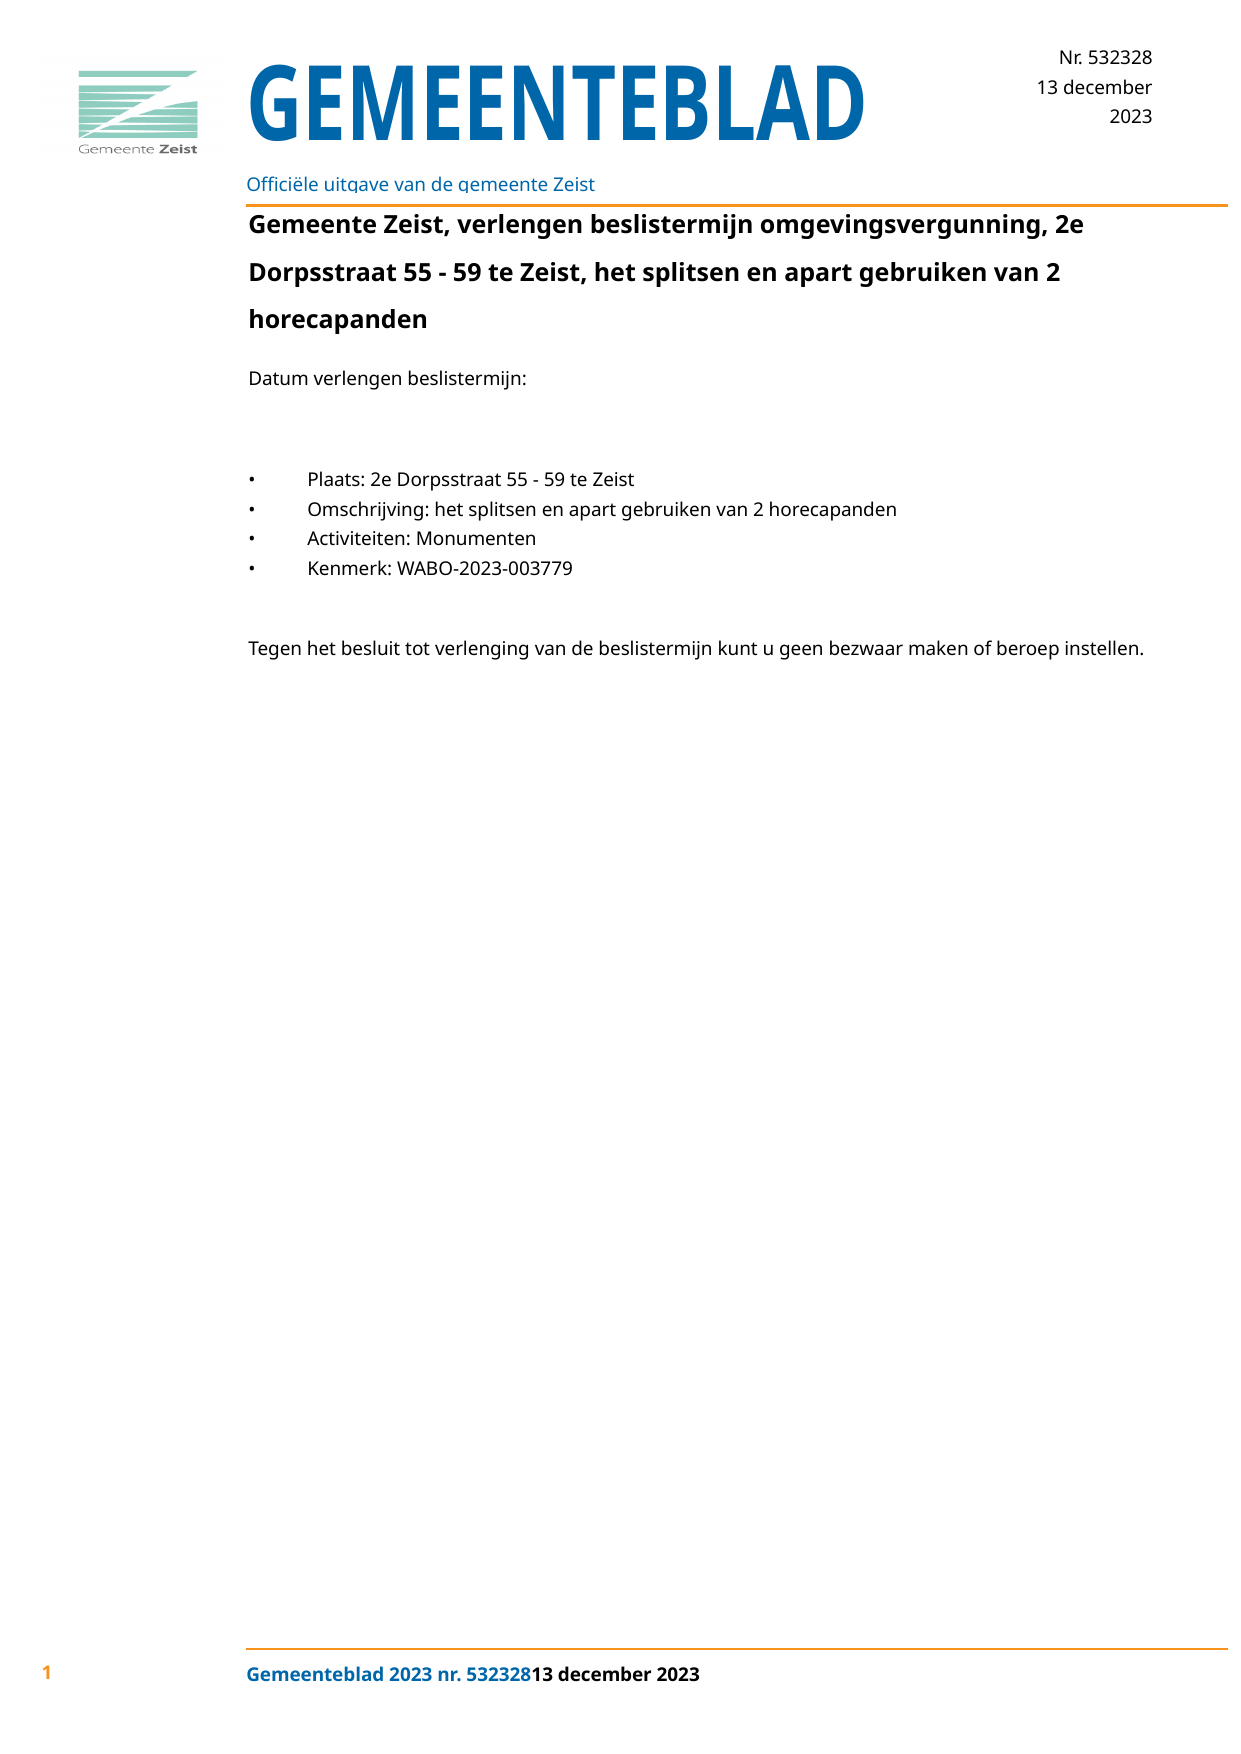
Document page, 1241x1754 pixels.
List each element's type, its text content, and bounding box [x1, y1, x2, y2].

list Omschrijving: het splitsen en apart gebruiken van 2 horecapanden [248, 496, 1152, 522]
text Datum verlengen beslistermijn: [248, 366, 1152, 391]
text Tegen het besluit tot verlenging van de beslistermijn kunt u geen bezwaar maken of beroep instellen. [248, 635, 1152, 661]
list Kenmerk: WABO-2023-003779 [248, 555, 1152, 581]
list Activiteiten: Monumenten [248, 526, 1152, 551]
text Gemeente Zeist, verlengen beslistermijn omgevingsvergunning, 2e Dorpsstraat 55 - 59 te Zeist, het splitsen en apart gebruiken van 2 horecapanden [248, 207, 1152, 336]
picture [41, 47, 231, 172]
list Plaats: 2e Dorpsstraat 55 - 59 te Zeist [248, 466, 1152, 492]
